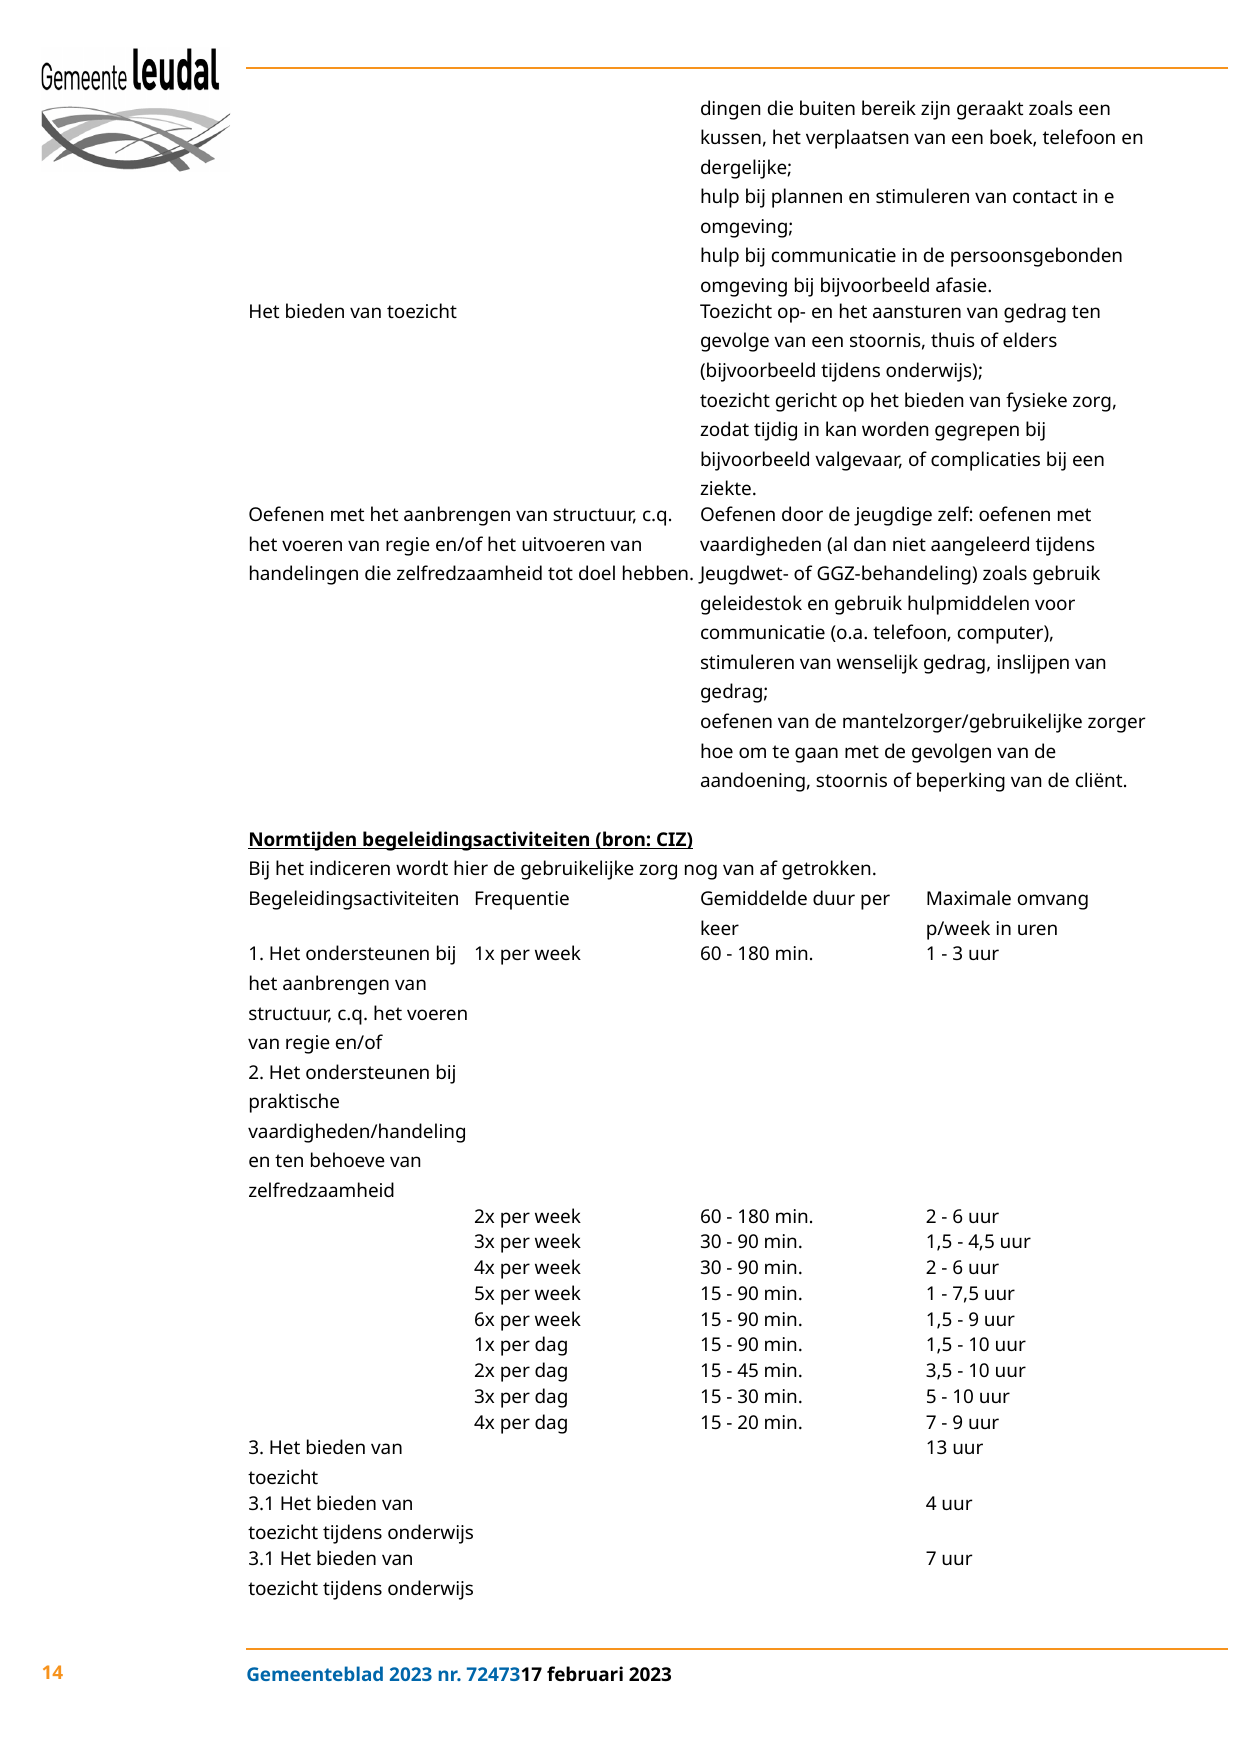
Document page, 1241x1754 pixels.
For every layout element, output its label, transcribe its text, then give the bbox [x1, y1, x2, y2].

table_cell 1,5 - 9 uur [926, 1306, 1152, 1332]
table_cell [474, 1435, 700, 1490]
table_cell 5 - 10 uur [926, 1383, 1152, 1409]
table_cell Oefenen door de jeugdige zelf: oefenen met vaardigheden (al dan niet aangeleerd tijdens Jeugdwet- of GGZ-behandeling) zoals gebruik geleidestok en gebruik hulpmiddelen voor communicatie (o.a. telefoon, computer), stimuleren van wenselijk gedrag, inslijpen van gedrag; oefenen van de mantelzorger/gebruikelijke zorger hoe om te gaan met de gevolgen van de aandoening, stoornis of beperking van de cliënt. [700, 501, 1152, 793]
table_cell 1,5 - 10 uur [926, 1332, 1152, 1357]
table_cell 1,5 - 4,5 uur [926, 1229, 1152, 1254]
text Normtijden begeleidingsactiviteiten (bron: CIZ) [248, 826, 1152, 852]
table_cell [248, 1229, 474, 1254]
table_cell 6x per week [474, 1306, 700, 1332]
table_cell 4x per dag [474, 1409, 700, 1434]
table_cell 5x per week [474, 1280, 700, 1306]
table_cell 15 - 90 min. [700, 1280, 926, 1306]
table_cell Toezicht op- en het aansturen van gedrag ten gevolge van een stoornis, thuis of elders (bijvoorbeeld tijdens onderwijs); toezicht gericht op het bieden van fysieke zorg, zodat tijdig in kan worden gegrepen bij bijvoorbeeld valgevaar, of complicaties bij een ziekte. [700, 298, 1152, 501]
picture [41, 47, 231, 172]
table_cell [248, 1306, 474, 1332]
table_cell 60 - 180 min. [700, 1203, 926, 1229]
table_cell 3.1 Het bieden van toezicht tijdens onderwijs [248, 1545, 474, 1601]
table_cell 1. Het ondersteunen bij het aanbrengen van structuur, c.q. het voeren van regie en/of 2. Het ondersteunen bij praktische vaardigheden/handelingen ten behoeve van zelfredzaamheid [248, 941, 474, 1203]
table_cell 1 - 3 uur [926, 941, 1152, 1203]
table_cell 1x per week [474, 941, 700, 1203]
table_cell 60 - 180 min. [700, 941, 926, 1203]
table_cell [248, 1358, 474, 1383]
table_cell [248, 95, 700, 298]
table_cell [248, 1383, 474, 1409]
table_cell [248, 1203, 474, 1229]
table_cell 3,5 - 10 uur [926, 1358, 1152, 1383]
table_cell [474, 1545, 700, 1601]
table_cell 7 - 9 uur [926, 1409, 1152, 1434]
table_cell 13 uur [926, 1435, 1152, 1490]
table_cell [474, 1490, 700, 1545]
table_cell 4x per week [474, 1255, 700, 1280]
table_cell 15 - 20 min. [700, 1409, 926, 1434]
table_cell 3. Het bieden van toezicht [248, 1435, 474, 1490]
table_header Begeleidingsactiviteiten [248, 885, 474, 941]
table_cell 7 uur [926, 1545, 1152, 1601]
table_cell 2x per dag [474, 1358, 700, 1383]
table_cell [248, 1280, 474, 1306]
table_header Gemiddelde duur per keer [700, 885, 926, 941]
table_cell 15 - 90 min. [700, 1306, 926, 1332]
table_cell dingen die buiten bereik zijn geraakt zoals een kussen, het verplaatsen van een boek, telefoon en dergelijke; hulp bij plannen en stimuleren van contact in e omgeving; hulp bij communicatie in de persoonsgebonden omgeving bij bijvoorbeeld afasie. [700, 95, 1152, 298]
table_cell [248, 1255, 474, 1280]
table_cell Het bieden van toezicht [248, 298, 700, 501]
table_cell 1x per dag [474, 1332, 700, 1357]
table_cell [700, 1435, 926, 1490]
text Bij het indiceren wordt hier de gebruikelijke zorg nog van af getrokken. [248, 856, 1152, 881]
table_cell 30 - 90 min. [700, 1255, 926, 1280]
table_cell Oefenen met het aanbrengen van structuur, c.q. het voeren van regie en/of het uitvoeren van handelingen die zelfredzaamheid tot doel hebben. [248, 501, 700, 793]
table_cell 3.1 Het bieden van toezicht tijdens onderwijs [248, 1490, 474, 1545]
table_cell 4 uur [926, 1490, 1152, 1545]
table_cell [248, 1332, 474, 1357]
table_cell 30 - 90 min. [700, 1229, 926, 1254]
table_cell 2 - 6 uur [926, 1203, 1152, 1229]
table_cell 15 - 45 min. [700, 1358, 926, 1383]
table_cell 15 - 30 min. [700, 1383, 926, 1409]
table_cell 1 - 7,5 uur [926, 1280, 1152, 1306]
table_cell 2x per week [474, 1203, 700, 1229]
table_cell [700, 1490, 926, 1545]
table_header Maximale omvang p/week in uren [926, 885, 1152, 941]
table_cell 2 - 6 uur [926, 1255, 1152, 1280]
table_cell 3x per week [474, 1229, 700, 1254]
table_cell 3x per dag [474, 1383, 700, 1409]
table_cell [700, 1545, 926, 1601]
table_header Frequentie [474, 885, 700, 941]
table_cell 15 - 90 min. [700, 1332, 926, 1357]
table_cell [248, 1409, 474, 1434]
